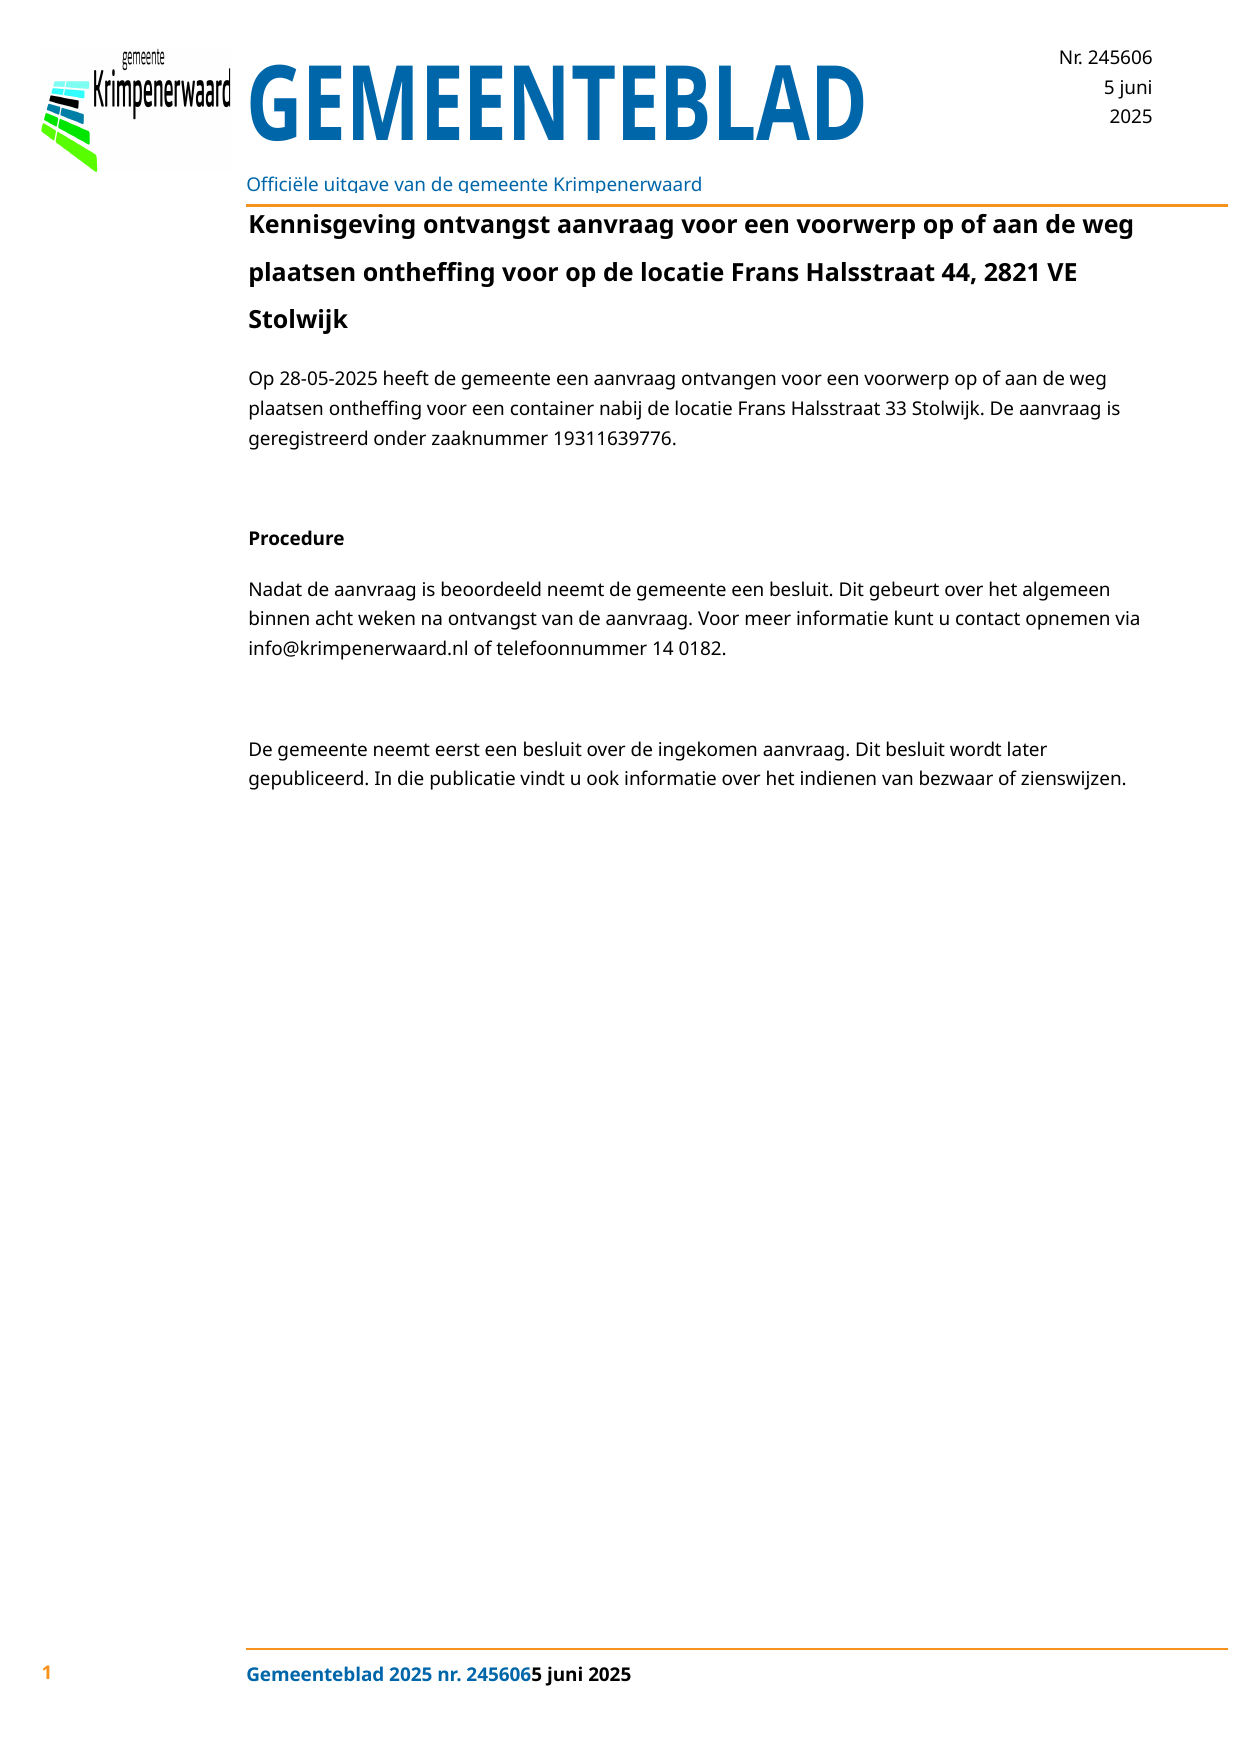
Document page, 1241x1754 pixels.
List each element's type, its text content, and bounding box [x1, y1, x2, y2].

picture [41, 47, 231, 172]
text Procedure [248, 526, 1152, 551]
text Nadat de aanvraag is beoordeeld neemt de gemeente een besluit. Dit gebeurt over het algemeen binnen acht weken na ontvangst van de aanvraag. Voor meer informatie kunt u contact opnemen via info@krimpenerwaard.nl of telefoonnummer 14 0182. [248, 576, 1152, 661]
text Op 28-05-2025 heeft de gemeente een aanvraag ontvangen voor een voorwerp op of aan de weg plaatsen ontheffing voor een container nabij de locatie Frans Halsstraat 33 Stolwijk. De aanvraag is geregistreerd onder zaaknummer 19311639776. [248, 366, 1152, 450]
text Kennisgeving ontvangst aanvraag voor een voorwerp op of aan de weg plaatsen ontheffing voor op de locatie Frans Halsstraat 44, 2821 VE Stolwijk [248, 207, 1152, 336]
text De gemeente neemt eerst een besluit over de ingekomen aanvraag. Dit besluit wordt later gepubliceerd. In die publicatie vindt u ook informatie over het indienen van bezwaar of zienswijzen. [248, 736, 1152, 791]
